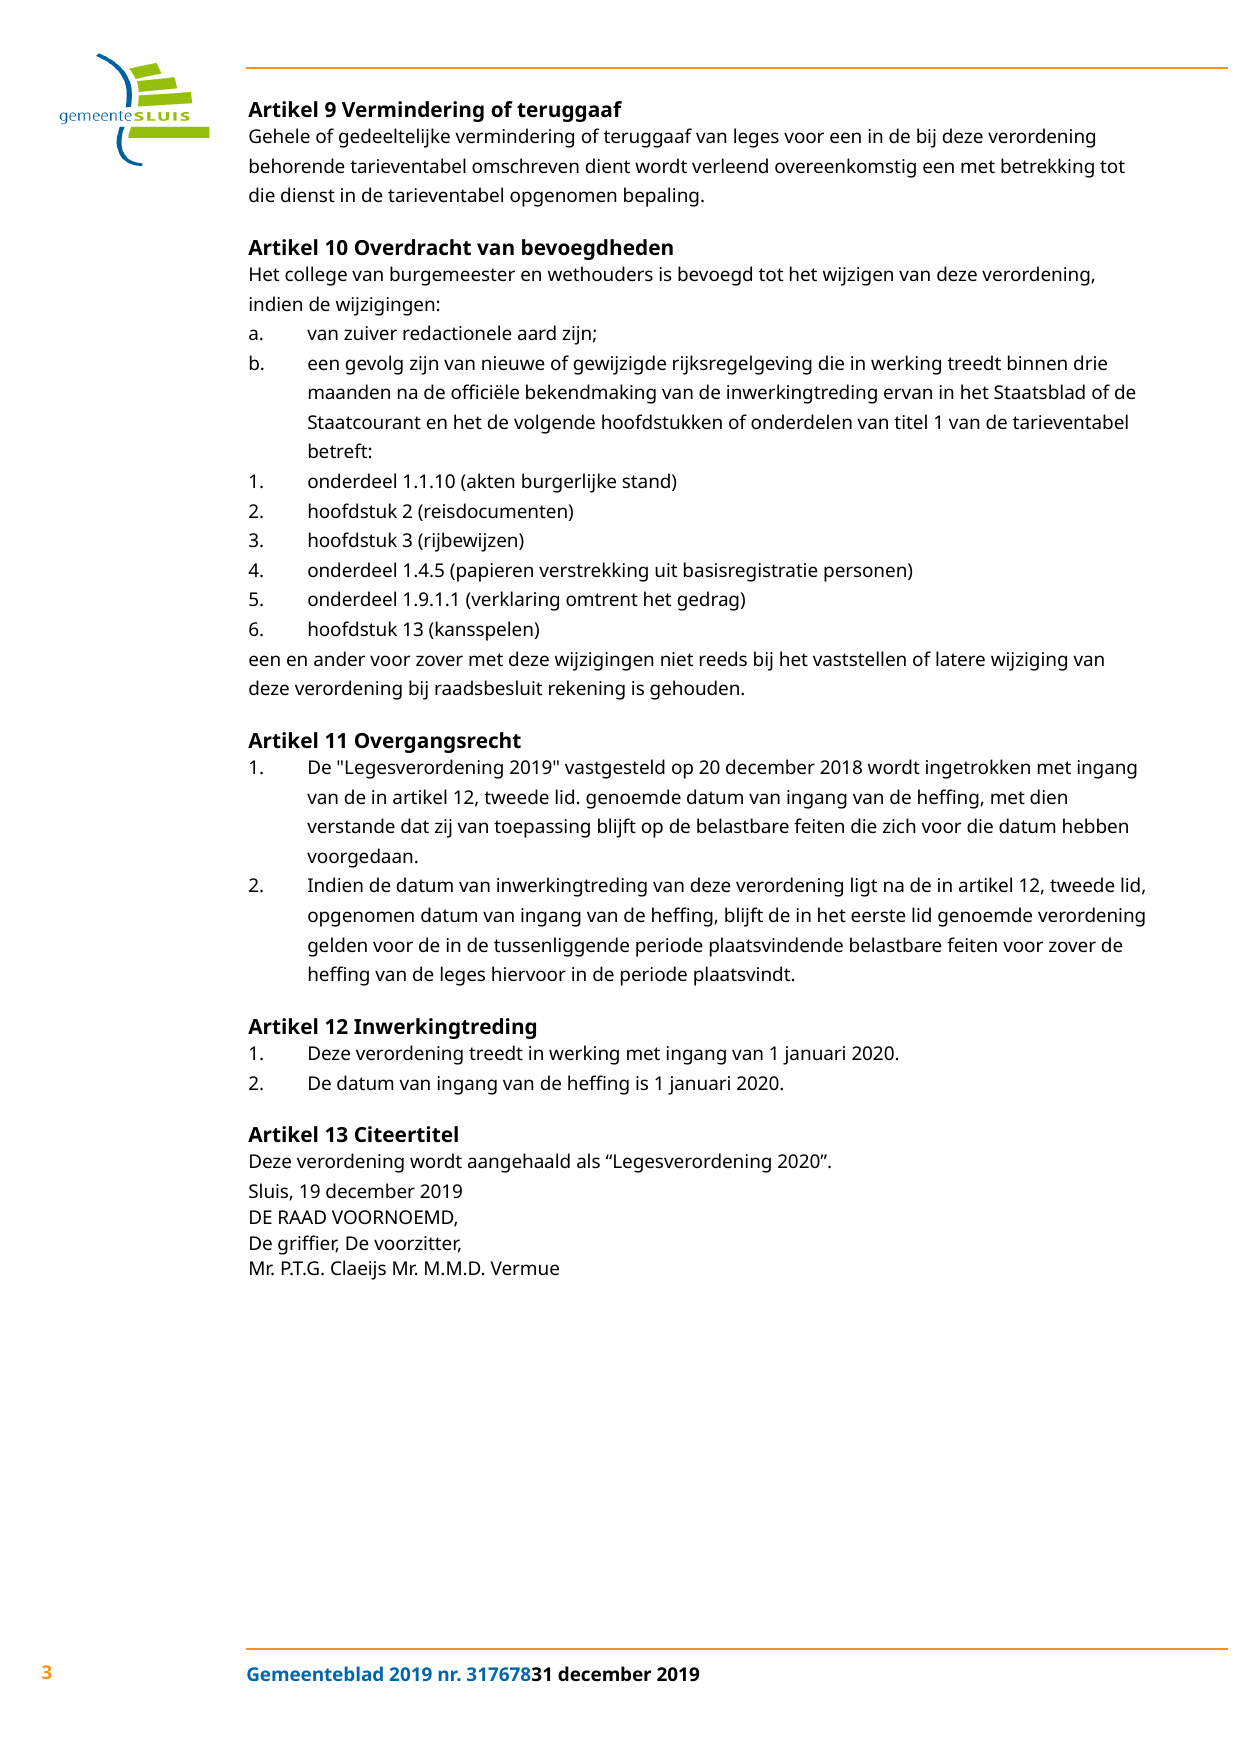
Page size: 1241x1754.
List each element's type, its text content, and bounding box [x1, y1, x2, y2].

list onderdeel 1.4.5 (papieren verstrekking uit basisregistratie personen) [248, 557, 1152, 583]
list De "Legesverordening 2019" vastgesteld op 20 december 2018 wordt ingetrokken met ingang van de in artikel 12, tweede lid. genoemde datum van ingang van de heffing, met dien verstande dat zij van toepassing blijft op de belastbare feiten die zich voor die datum hebben voorgedaan. [248, 754, 1152, 869]
list onderdeel 1.1.10 (akten burgerlijke stand) [248, 468, 1152, 494]
text Het college van burgemeester en wethouders is bevoegd tot het wijzigen van deze verordening, indien de wijzigingen: [248, 261, 1152, 317]
list hoofdstuk 3 (rijbewijzen) [248, 527, 1152, 553]
text DE RAAD VOORNOEMD, [248, 1204, 1152, 1230]
picture [41, 47, 231, 172]
text Artikel 12 Inwerkingtreding [248, 1012, 1152, 1040]
list onderdeel 1.9.1.1 (verklaring omtrent het gedrag) [248, 587, 1152, 612]
list hoofdstuk 2 (reisdocumenten) [248, 498, 1152, 524]
text Artikel 13 Citeertitel [248, 1120, 1152, 1149]
text een en ander voor zover met deze wijzigingen niet reeds bij het vaststellen of latere wijziging van deze verordening bij raadsbesluit rekening is gehouden. [248, 646, 1152, 701]
list een gevolg zijn van nieuwe of gewijzigde rijksregelgeving die in werking treedt binnen drie maanden na de officiële bekendmaking van de inwerkingtreding ervan in het Staatsblad of de Staatcourant en het de volgende hoofdstukken of onderdelen van titel 1 van de tarieventabel betreft: [248, 350, 1152, 464]
list Deze verordening treedt in werking met ingang van 1 januari 2020. [248, 1040, 1152, 1066]
list hoofdstuk 13 (kansspelen) [248, 616, 1152, 642]
list Indien de datum van inwerkingtreding van deze verordening ligt na de in artikel 12, tweede lid, opgenomen datum van ingang van de heffing, blijft de in het eerste lid genoemde verordening gelden voor de in de tussenliggende periode plaatsvindende belastbare feiten voor zover de heffing van de leges hiervoor in de periode plaatsvindt. [248, 873, 1152, 987]
text De griffier, De voorzitter, [248, 1230, 1152, 1255]
text Gehele of gedeeltelijke vermindering of teruggaaf van leges voor een in de bij deze verordening behorende tarieventabel omschreven dient wordt verleend overeenkomstig een met betrekking tot die dienst in de tarieventabel opgenomen bepaling. [248, 123, 1152, 208]
text Deze verordening wordt aangehaald als “Legesverordening 2020”. [248, 1149, 1152, 1174]
text Artikel 9 Vermindering of teruggaaf [248, 95, 1152, 123]
text Artikel 10 Overdracht van bevoegdheden [248, 233, 1152, 261]
text Mr. P.T.G. Claeijs Mr. M.M.D. Vermue [248, 1255, 1152, 1281]
list De datum van ingang van de heffing is 1 januari 2020. [248, 1070, 1152, 1096]
list van zuiver redactionele aard zijn; [248, 320, 1152, 346]
text Sluis, 19 december 2019 [248, 1178, 1152, 1204]
text Artikel 11 Overgangsrecht [248, 726, 1152, 754]
